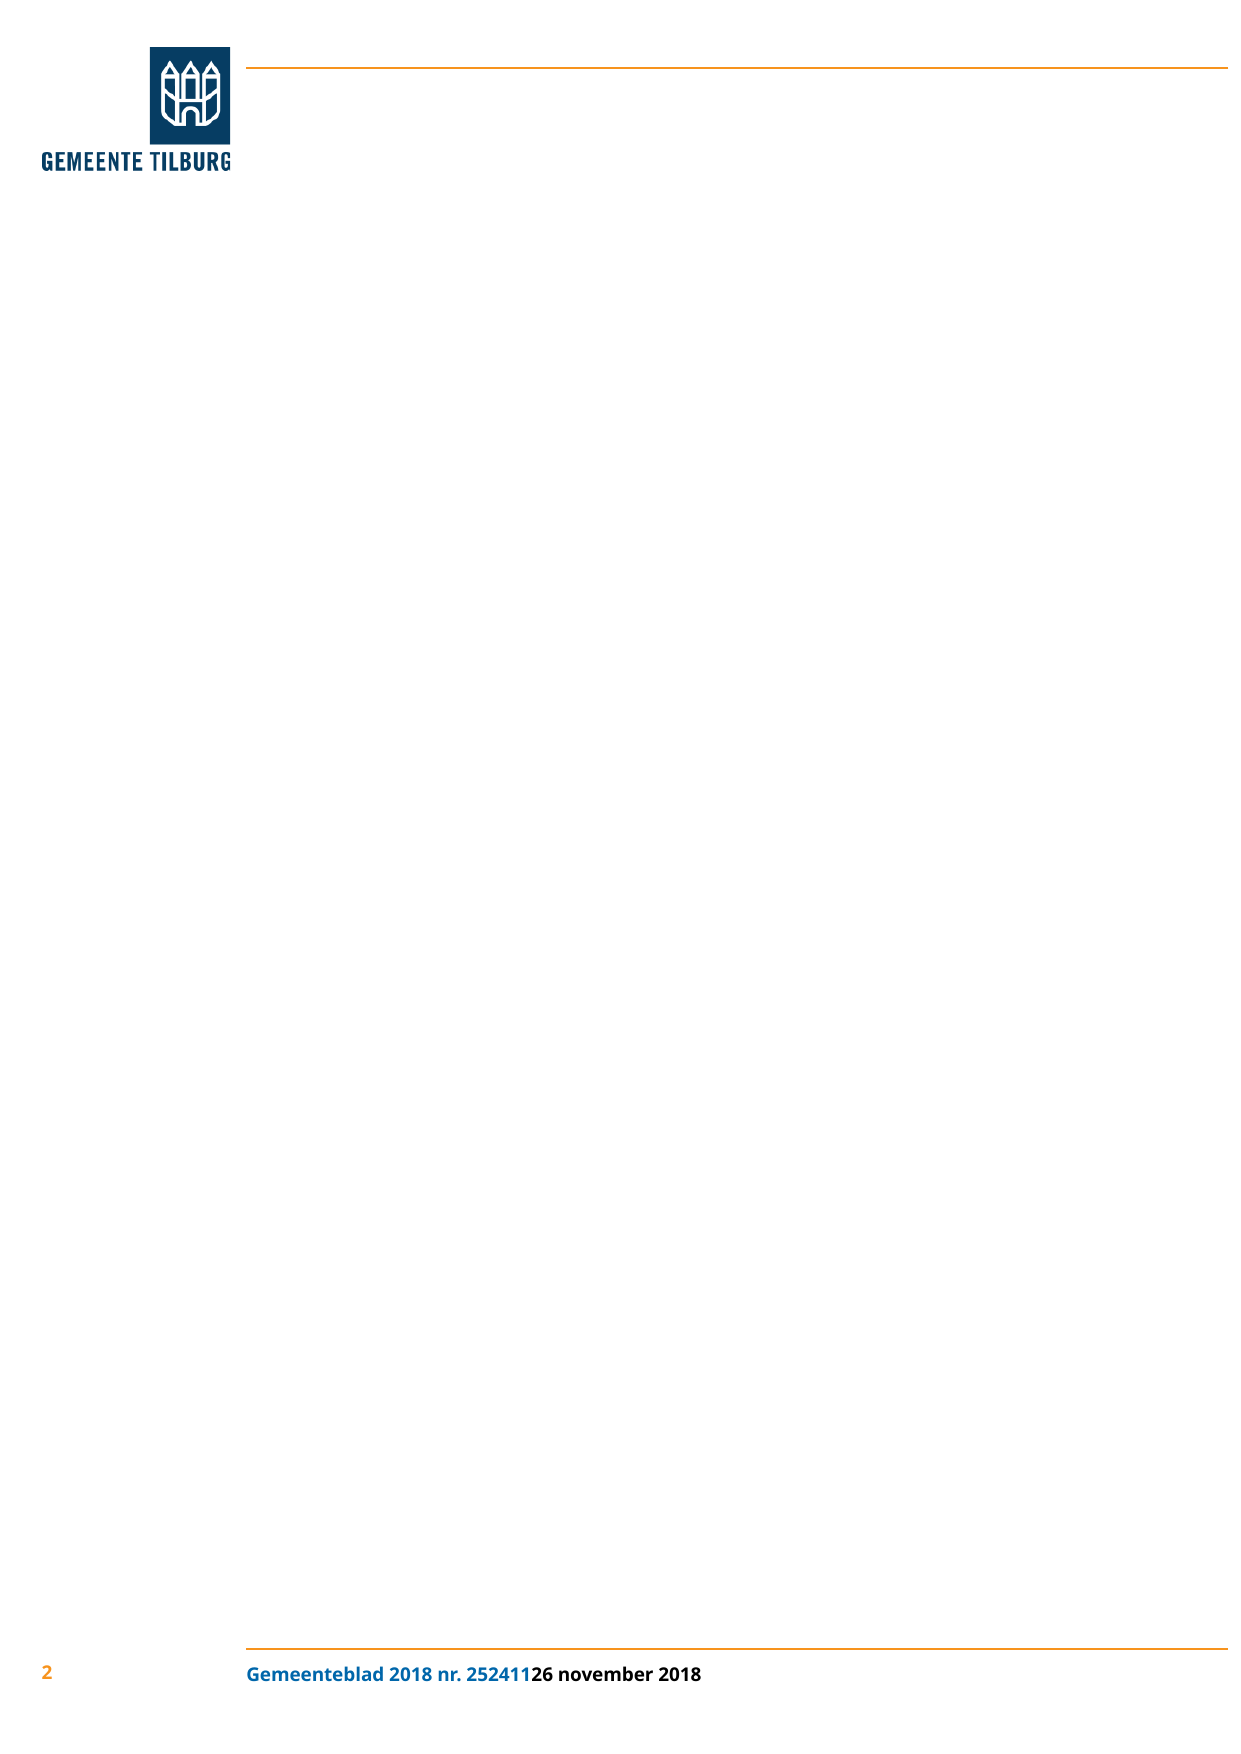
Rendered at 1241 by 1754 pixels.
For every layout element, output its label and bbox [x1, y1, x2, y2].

picture [41, 47, 231, 172]
